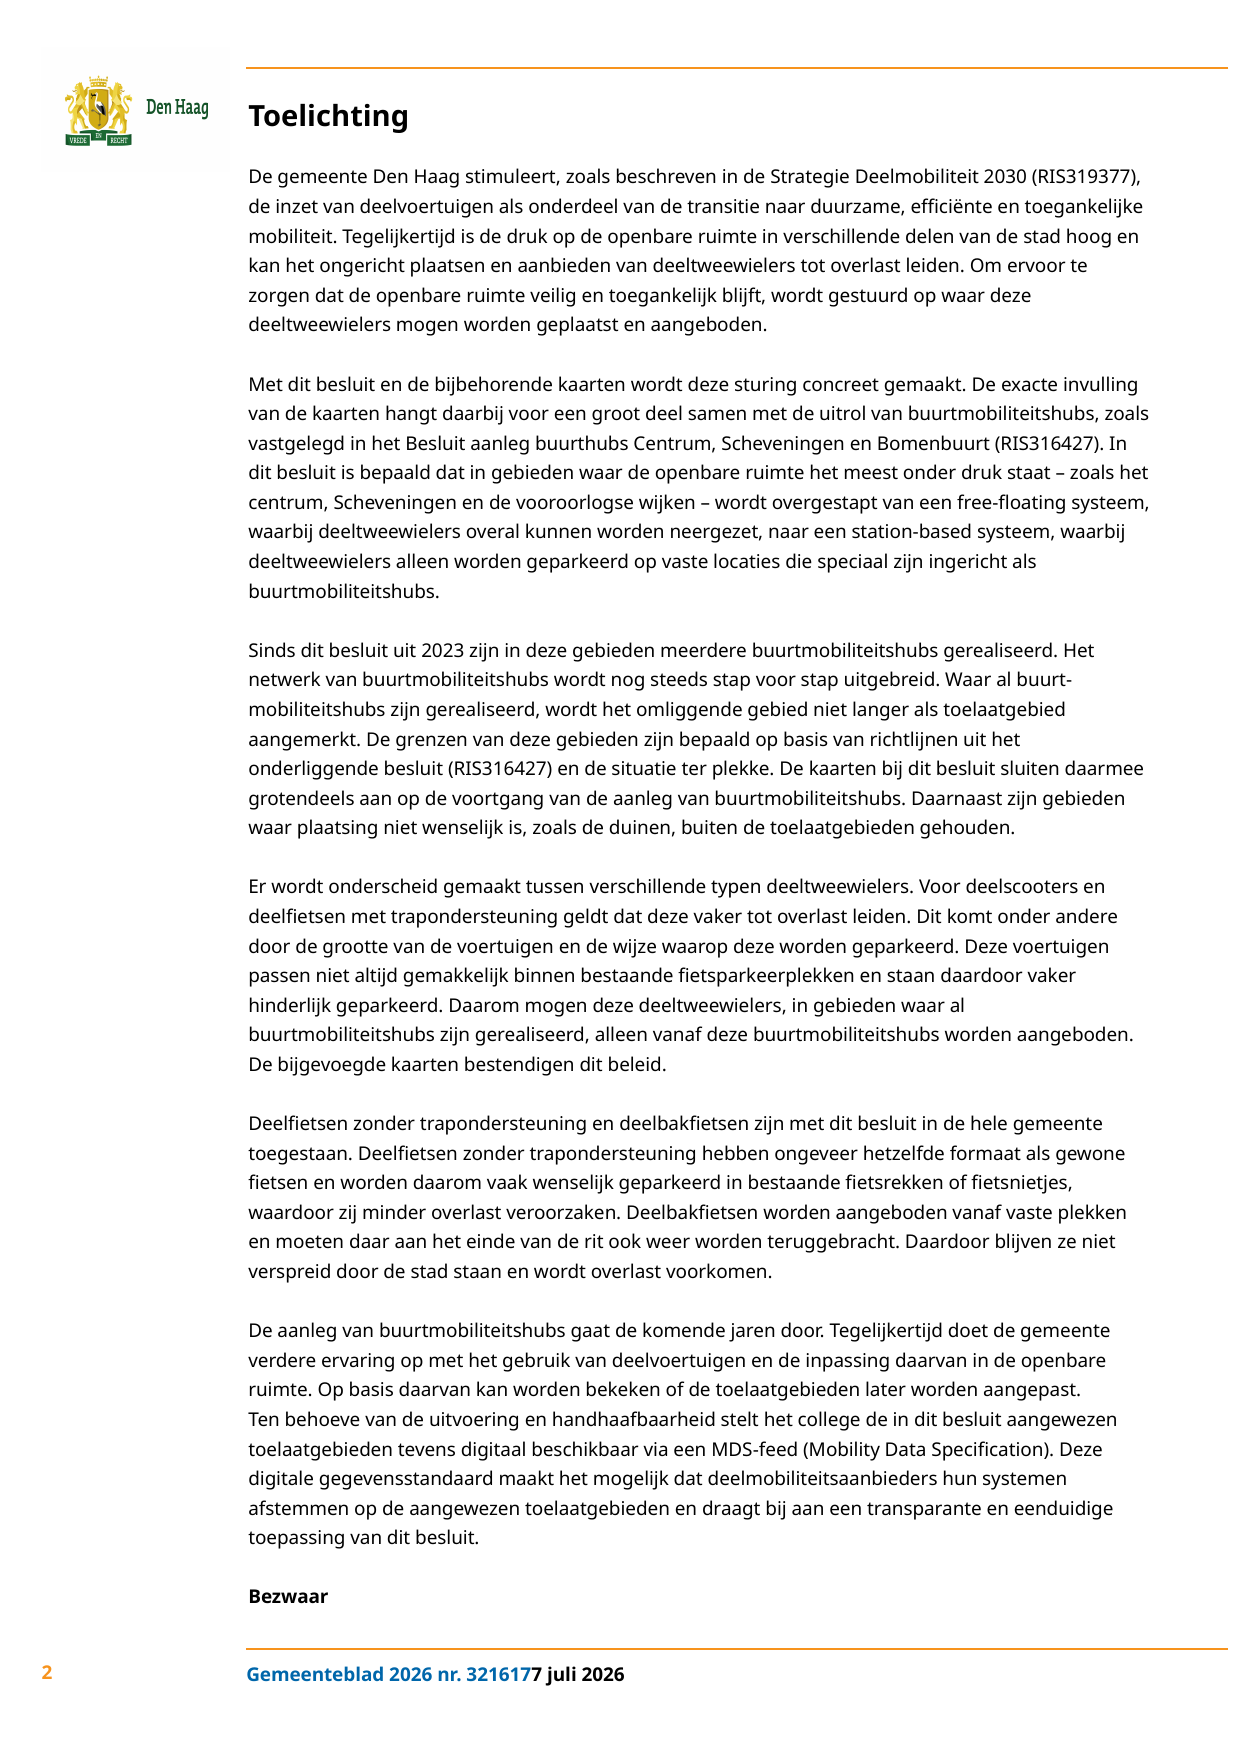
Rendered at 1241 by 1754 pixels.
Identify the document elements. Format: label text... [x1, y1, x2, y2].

text Ten behoeve van de uitvoering en handhaafbaarheid stelt het college de in dit besluit aangewezen toelaatgebieden tevens digitaal beschikbaar via een MDS‑feed (Mobility Data Specification). Deze digitale gegevensstandaard maakt het mogelijk dat deelmobiliteitsaanbieders hun systemen afstemmen op de aangewezen toelaatgebieden en draagt bij aan een transparante en eenduidige toepassing van dit besluit. [248, 1406, 1152, 1550]
text Bezwaar [248, 1584, 1152, 1609]
picture [41, 47, 231, 172]
text De aanleg van buurtmobiliteitshubs gaat de komende jaren door. Tegelijkertijd doet de gemeente verdere ervaring op met het gebruik van deelvoertuigen en de inpassing daarvan in de openbare ruimte. Op basis daarvan kan worden bekeken of de toelaatgebieden later worden aangepast. [248, 1317, 1152, 1402]
text Deelfietsen zonder trapondersteuning en deelbakfietsen zijn met dit besluit in de hele gemeente toegestaan. Deelfietsen zonder trapondersteuning hebben ongeveer hetzelfde formaat als gewone fietsen en worden daarom vaak wenselijk geparkeerd in bestaande fietsrekken of fietsnietjes, waardoor zij minder overlast veroorzaken. Deelbakfietsen worden aangeboden vanaf vaste plekken en moeten daar aan het einde van de rit ook weer worden teruggebracht. Daardoor blijven ze niet verspreid door de stad staan en wordt overlast voorkomen. [248, 1110, 1152, 1284]
text Er wordt onderscheid gemaakt tussen verschillende typen deeltweewielers. Voor deelscooters en deelfietsen met trapondersteuning geldt dat deze vaker tot overlast leiden. Dit komt onder andere door de grootte van de voertuigen en de wijze waarop deze worden geparkeerd. Deze voertuigen passen niet altijd gemakkelijk binnen bestaande fietsparkeerplekken en staan daardoor vaker hinderlijk geparkeerd. Daarom mogen deze deeltweewielers, in gebieden waar al buurtmobiliteitshubs zijn gerealiseerd, alleen vanaf deze buurtmobiliteitshubs worden aangeboden. De bijgevoegde kaarten bestendigen dit beleid. [248, 874, 1152, 1077]
text Met dit besluit en de bijbehorende kaarten wordt deze sturing concreet gemaakt. De exacte invulling van de kaarten hangt daarbij voor een groot deel samen met de uitrol van buurtmobiliteitshubs, zoals vastgelegd in het Besluit aanleg buurthubs Centrum, Scheveningen en Bomenbuurt (RIS316427). In dit besluit is bepaald dat in gebieden waar de openbare ruimte het meest onder druk staat – zoals het centrum, Scheveningen en de vooroorlogse wijken – wordt overgestapt van een free-floating systeem, waarbij deeltweewielers overal kunnen worden neergezet, naar een station-based systeem, waarbij deeltweewielers alleen worden geparkeerd op vaste locaties die speciaal zijn ingericht als buurtmobiliteitshubs. [248, 371, 1152, 603]
text De gemeente Den Haag stimuleert, zoals beschreven in de Strategie Deelmobiliteit 2030 (RIS319377), de inzet van deelvoertuigen als onderdeel van de transitie naar duurzame, efficiënte en toegankelijke mobiliteit. Tegelijkertijd is de druk op de openbare ruimte in verschillende delen van de stad hoog en kan het ongericht plaatsen en aanbieden van deeltweewielers tot overlast leiden. Om ervoor te zorgen dat de openbare ruimte veilig en toegankelijk blijft, wordt gestuurd op waar deze deeltweewielers mogen worden geplaatst en aangeboden. [248, 164, 1152, 337]
text Toelichting [248, 95, 1152, 134]
text mobiliteitshubs zijn gerealiseerd, wordt het omliggende gebied niet langer als toelaatgebied aangemerkt. De grenzen van deze gebieden zijn bepaald op basis van richtlijnen uit het onderliggende besluit (RIS316427) en de situatie ter plekke. De kaarten bij dit besluit sluiten daarmee grotendeels aan op de voortgang van de aanleg van buurtmobiliteitshubs. Daarnaast zijn gebieden waar plaatsing niet wenselijk is, zoals de duinen, buiten de toelaatgebieden gehouden. [248, 696, 1152, 840]
text Sinds dit besluit uit 2023 zijn in deze gebieden meerdere buurtmobiliteitshubs gerealiseerd. Het netwerk van buurtmobiliteitshubs wordt nog steeds stap voor stap uitgebreid. Waar al buurt- [248, 637, 1152, 692]
